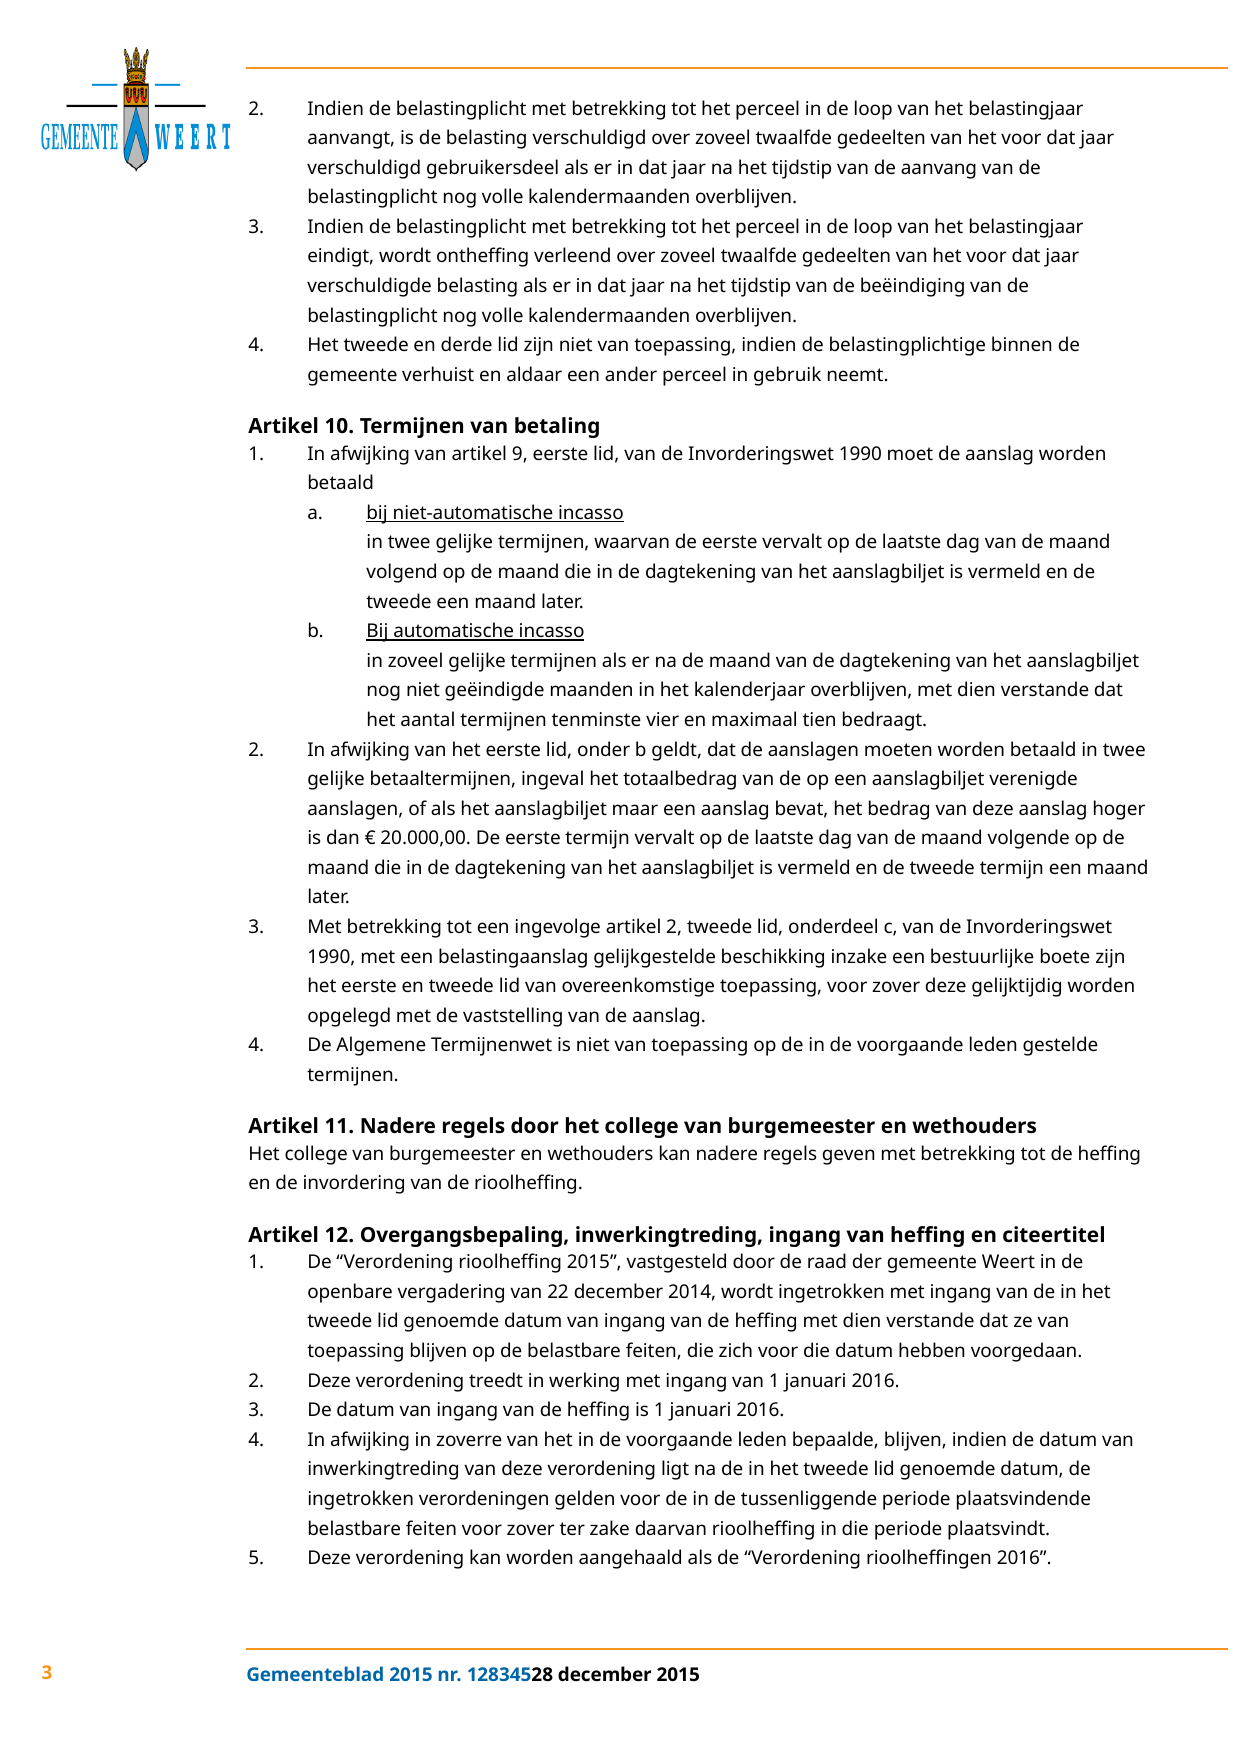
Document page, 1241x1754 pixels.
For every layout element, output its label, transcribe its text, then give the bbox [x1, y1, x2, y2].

list De datum van ingang van de heffing is 1 januari 2016. [248, 1396, 1152, 1422]
list De “Verordening rioolheffing 2015”, vastgesteld door de raad der gemeente Weert in de openbare vergadering van 22 december 2014, wordt ingetrokken met ingang van de in het tweede lid genoemde datum van ingang van de heffing met dien verstande dat ze van toepassing blijven op de belastbare feiten, die zich voor die datum hebben voorgedaan. [248, 1248, 1152, 1363]
list Indien de belastingplicht met betrekking tot het perceel in de loop van het belastingjaar eindigt, wordt ontheffing verleend over zoveel twaalfde gedeelten van het voor dat jaar verschuldigde belasting als er in dat jaar na het tijdstip van de beëindiging van de belastingplicht nog volle kalendermaanden overblijven. [248, 213, 1152, 328]
text Artikel 12. Overgangsbepaling, inwerkingtreding, ingang van heffing en citeertitel [248, 1220, 1152, 1248]
list bij niet-automatische incasso [307, 499, 1152, 525]
list in zoveel gelijke termijnen als er na de maand van de dagtekening van het aanslagbiljet nog niet geëindigde maanden in het kalenderjaar overblijven, met dien verstande dat het aantal termijnen tenminste vier en maximaal tien bedraagt. [307, 647, 1152, 732]
list Met betrekking tot een ingevolge artikel 2, tweede lid, onderdeel c, van de Invorderingswet 1990, met een belastingaanslag gelijkgestelde beschikking inzake een bestuurlijke boete zijn het eerste en tweede lid van overeenkomstige toepassing, voor zover deze gelijktijdig worden opgelegd met de vaststelling van de aanslag. [248, 913, 1152, 1028]
list De Algemene Termijnenwet is niet van toepassing op de in de voorgaande leden gestelde termijnen. [248, 1032, 1152, 1087]
text Het college van burgemeester en wethouders kan nadere regels geven met betrekking tot de heffing en de invordering van de rioolheffing. [248, 1140, 1152, 1195]
list Deze verordening kan worden aangehaald als de “Verordening rioolheffingen 2016”. [248, 1544, 1152, 1570]
list in twee gelijke termijnen, waarvan de eerste vervalt op de laatste dag van de maand volgend op de maand die in de dagtekening van het aanslagbiljet is vermeld en de tweede een maand later. [307, 529, 1152, 613]
list In afwijking van het eerste lid, onder b geldt, dat de aanslagen moeten worden betaald in twee gelijke betaaltermijnen, ingeval het totaalbedrag van de op een aanslagbiljet verenigde aanslagen, of als het aanslagbiljet maar een aanslag bevat, het bedrag van deze aanslag hoger is dan € 20.000,00. De eerste termijn vervalt op de laatste dag van de maand volgende op de maand die in de dagtekening van het aanslagbiljet is vermeld en de tweede termijn een maand later. [248, 736, 1152, 909]
text Artikel 11. Nadere regels door het college van burgemeester en wethouders [248, 1112, 1152, 1140]
text Artikel 10. Termijnen van betaling [248, 411, 1152, 440]
list Deze verordening treedt in werking met ingang van 1 januari 2016. [248, 1367, 1152, 1392]
picture [41, 47, 231, 172]
list Indien de belastingplicht met betrekking tot het perceel in de loop van het belastingjaar aanvangt, is de belasting verschuldigd over zoveel twaalfde gedeelten van het voor dat jaar verschuldigd gebruikersdeel als er in dat jaar na het tijdstip van de aanvang van de belastingplicht nog volle kalendermaanden overblijven. [248, 95, 1152, 209]
list In afwijking in zoverre van het in de voorgaande leden bepaalde, blijven, indien de datum van inwerkingtreding van deze verordening ligt na de in het tweede lid genoemde datum, de ingetrokken verordeningen gelden voor de in de tussenliggende periode plaatsvindende belastbare feiten voor zover ter zake daarvan rioolheffing in die periode plaatsvindt. [248, 1426, 1152, 1540]
list Bij automatische incasso [307, 617, 1152, 643]
list Het tweede en derde lid zijn niet van toepassing, indien de belastingplichtige binnen de gemeente verhuist en aldaar een ander perceel in gebruik neemt. [248, 331, 1152, 387]
list In afwijking van artikel 9, eerste lid, van de Invorderingswet 1990 moet de aanslag worden betaald [248, 440, 1152, 495]
